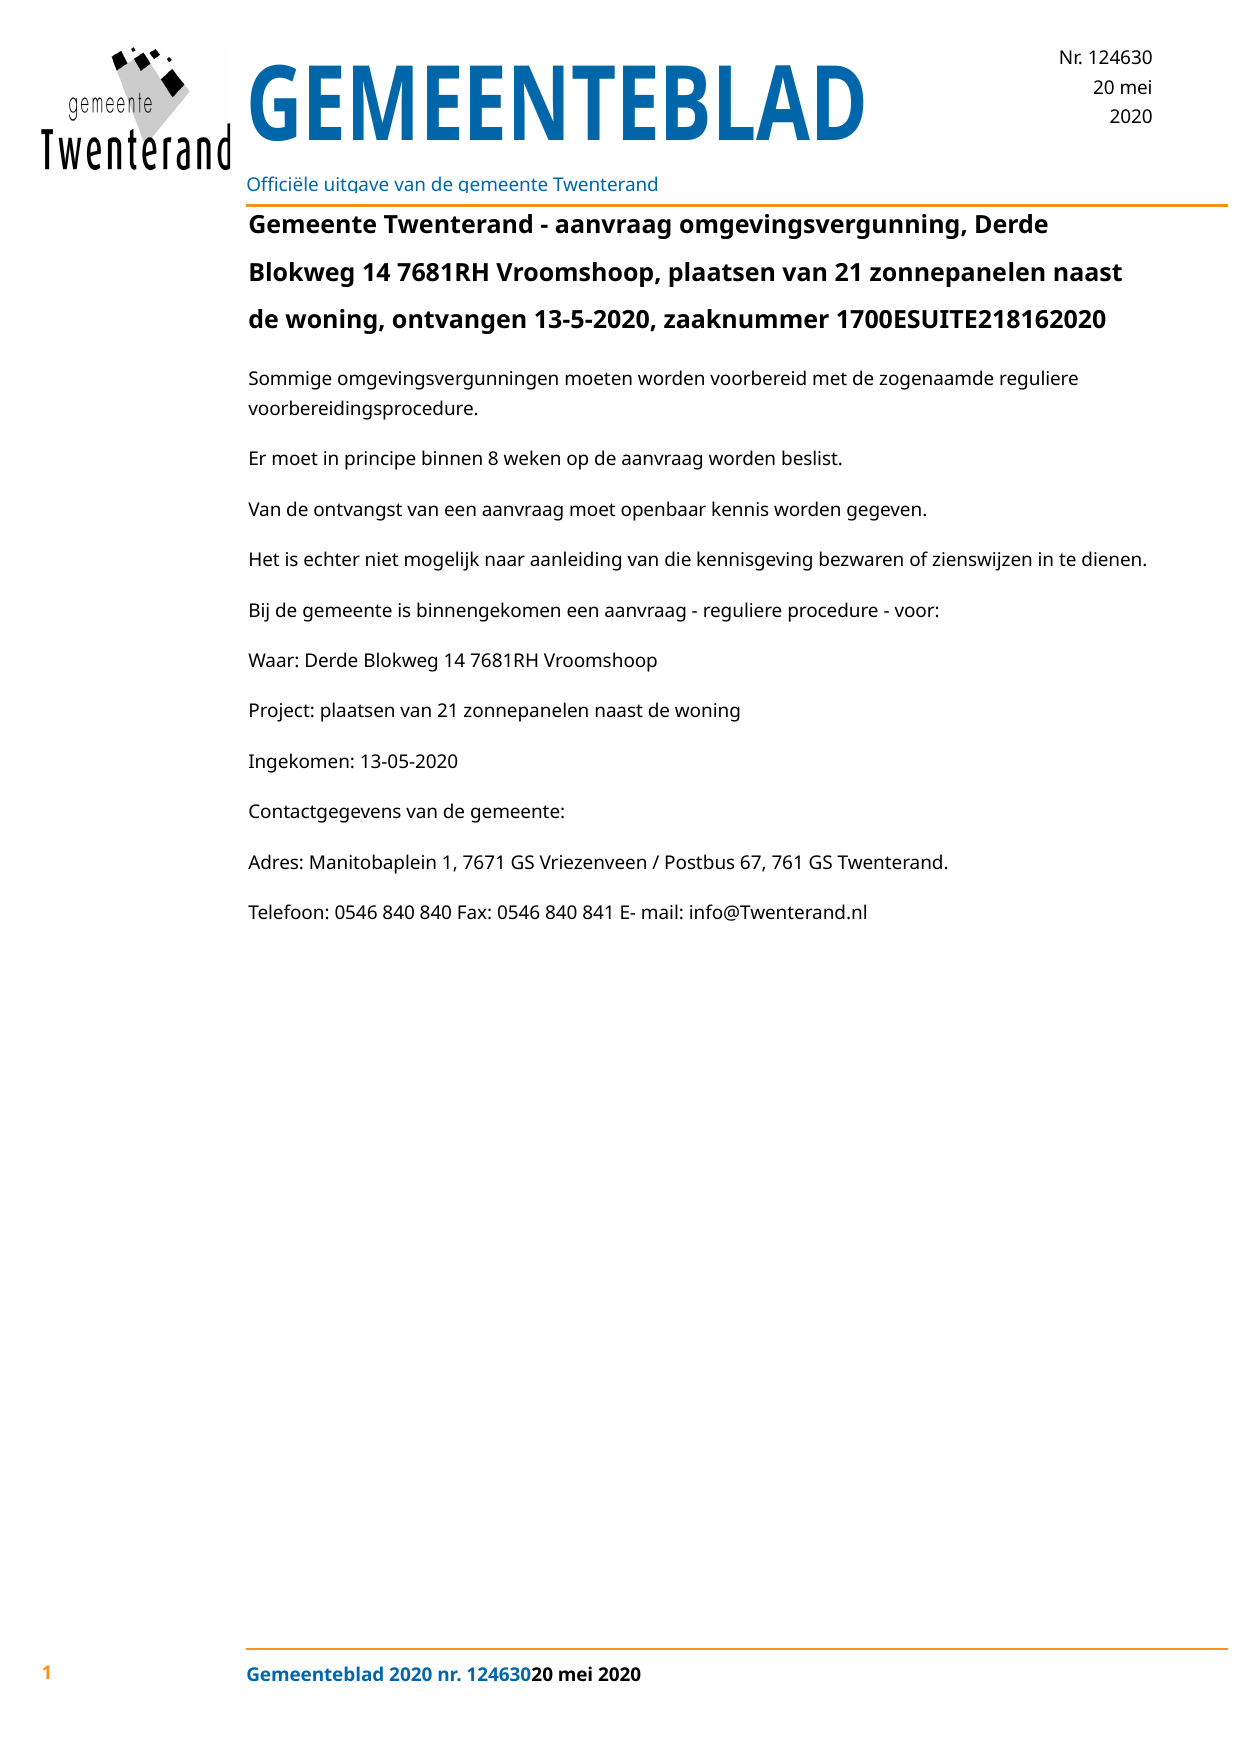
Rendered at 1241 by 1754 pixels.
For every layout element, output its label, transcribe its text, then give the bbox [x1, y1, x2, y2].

text Adres: Manitobaplein 1, 7671 GS Vriezenveen / Postbus 67, 761 GS Twenterand. [248, 849, 1152, 874]
text Contactgegevens van de gemeente: [248, 798, 1152, 824]
text Van de ontvangst van een aanvraag moet openbaar kennis worden gegeven. [248, 496, 1152, 522]
text Er moet in principe binnen 8 weken op de aanvraag worden beslist. [248, 446, 1152, 471]
text Waar: Derde Blokweg 14 7681RH Vroomshoop [248, 647, 1152, 673]
text Sommige omgevingsvergunningen moeten worden voorbereid met de zogenaamde reguliere voorbereidingsprocedure. [248, 366, 1152, 421]
text Gemeente Twenterand - aanvraag omgevingsvergunning, Derde Blokweg 14 7681RH Vroomshoop, plaatsen van 21 zonnepane­len naast de woning, ontvangen 13-5-2020, zaaknummer 1700ESUITE218162020 [248, 207, 1152, 336]
picture [41, 47, 231, 172]
text Ingekomen: 13-05-2020 [248, 748, 1152, 774]
text Project: plaatsen van 21 zonnepane­len naast de woning [248, 698, 1152, 723]
text Bij de gemeente is binnengekomen een aanvraag - reguliere procedure - voor: [248, 597, 1152, 622]
text Telefoon: 0546 840 840 Fax: 0546 840 841 E- mail: info@Twenterand.nl [248, 899, 1152, 925]
text Het is echter niet mogelijk naar aanleiding van die kennisgeving bezwaren of zienswijzen in te dienen. [248, 546, 1152, 572]
